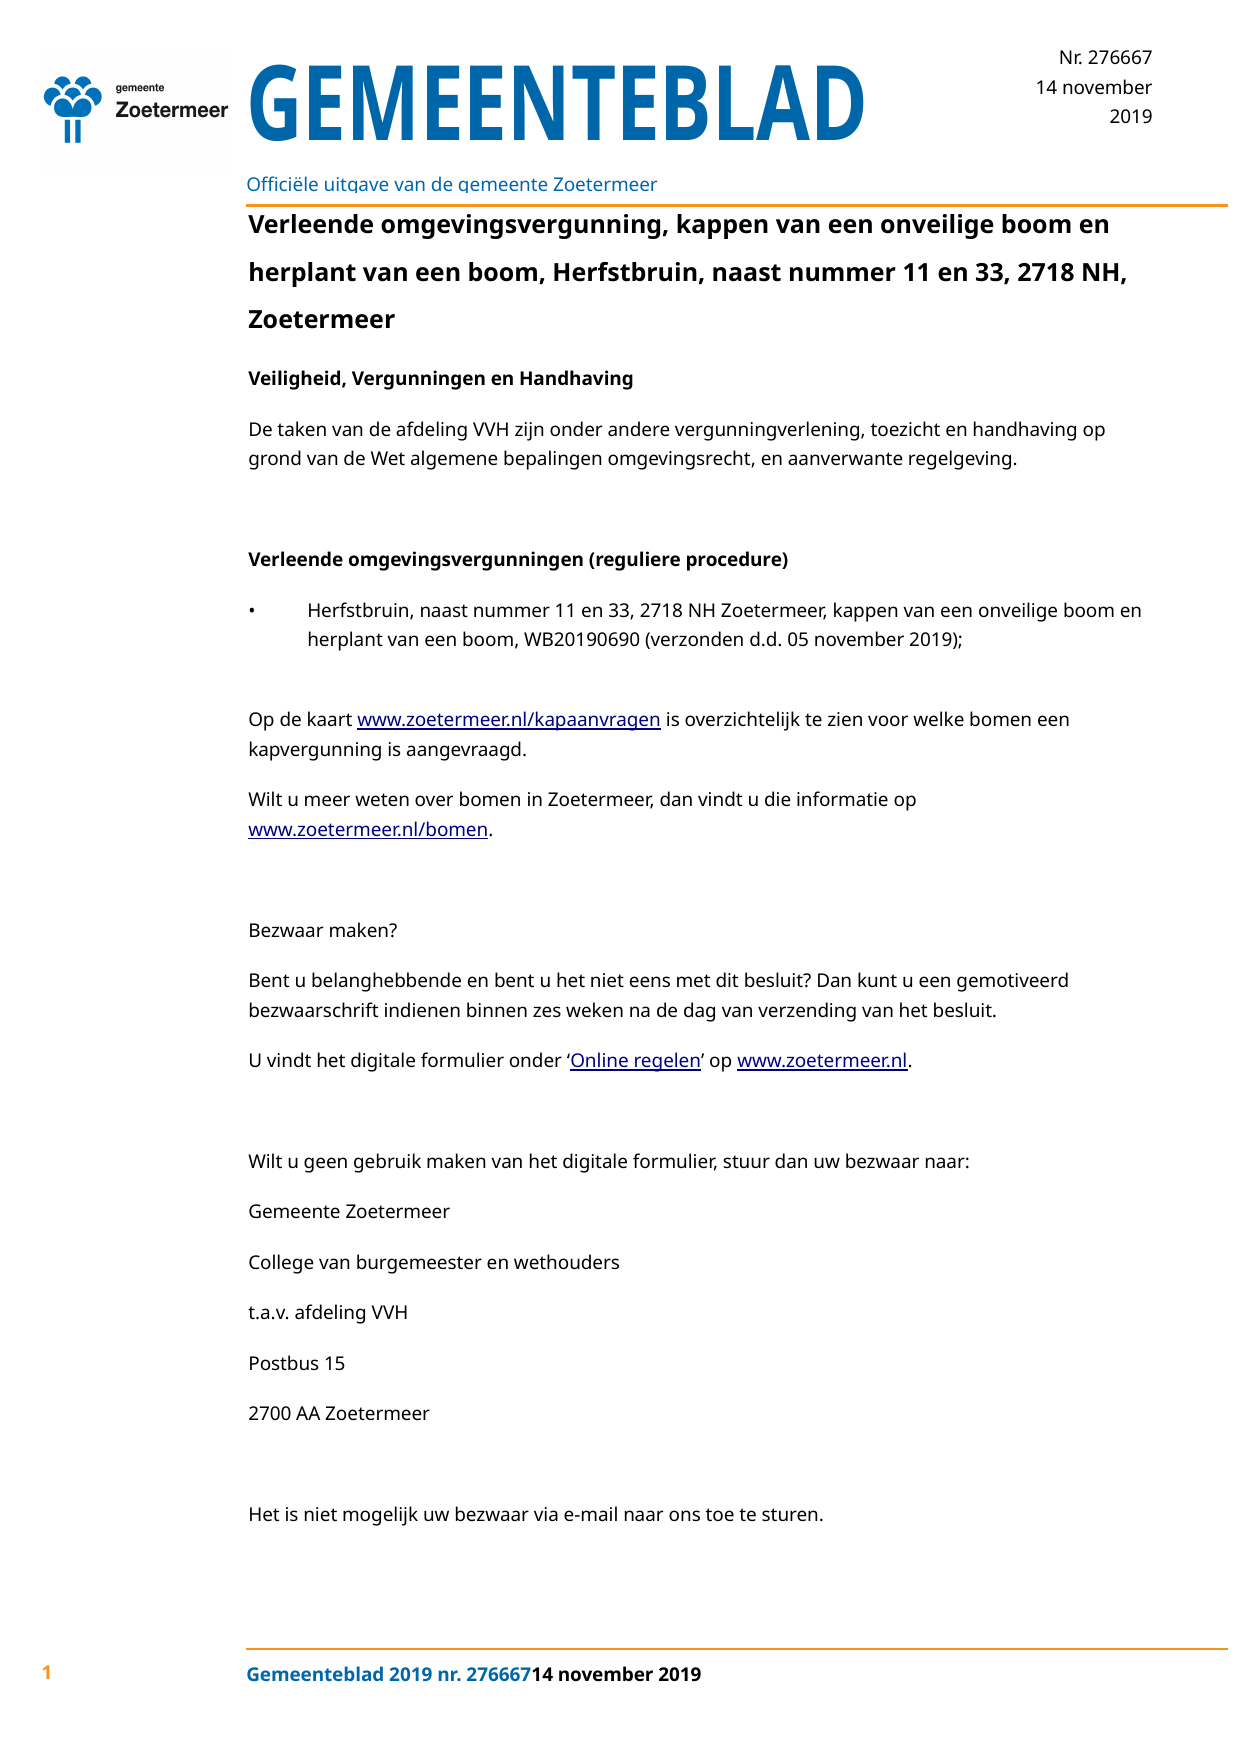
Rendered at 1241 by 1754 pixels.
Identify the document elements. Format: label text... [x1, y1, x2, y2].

text 2700 AA Zoetermeer [248, 1400, 1152, 1426]
text Wilt u meer weten over bomen in Zoetermeer, dan vindt u die informatie op www.zoetermeer.nl/bomen. [248, 786, 1152, 842]
text Postbus 15 [248, 1350, 1152, 1375]
list Herfstbruin, naast nummer 11 en 33, 2718 NH Zoetermeer, kappen van een onveilige boom en herplant van een boom, WB20190690 (verzonden d.d. 05 november 2019); [248, 597, 1152, 652]
text t.a.v. afdeling VVH [248, 1299, 1152, 1325]
text Veiligheid, Vergunningen en Handhaving [248, 366, 1152, 391]
text Gemeente Zoetermeer [248, 1198, 1152, 1224]
text Bent u belanghebbende en bent u het niet eens met dit besluit? Dan kunt u een gemotiveerd bezwaarschrift indienen binnen zes weken na de dag van verzending van het besluit. [248, 967, 1152, 1022]
text Wilt u geen gebruik maken van het digitale formulier, stuur dan uw bezwaar naar: [248, 1148, 1152, 1174]
text U vindt het digitale formulier onder ‘Online regelen’ op www.zoetermeer.nl. [248, 1047, 1152, 1073]
text Verleende omgevingsvergunning, kappen van een onveilige boom en herplant van een boom, Herfstbruin, naast nummer 11 en 33, 2718 NH, Zoetermeer [248, 207, 1152, 336]
text De taken van de afdeling VVH zijn onder andere vergunningverlening, toezicht en handhaving op grond van de Wet algemene bepalingen omgevingsrecht, en aanverwante regelgeving. [248, 416, 1152, 471]
text Op de kaart www.zoetermeer.nl/kapaanvragen is overzichtelijk te zien voor welke bomen een kapvergunning is aangevraagd. [248, 706, 1152, 762]
text College van burgemeester en wethouders [248, 1249, 1152, 1274]
text Het is niet mogelijk uw bezwaar via e-mail naar ons toe te sturen. [248, 1501, 1152, 1527]
picture [41, 47, 231, 172]
text Bezwaar maken? [248, 917, 1152, 942]
text Verleende omgevingsvergunningen (reguliere procedure) [248, 546, 1152, 572]
